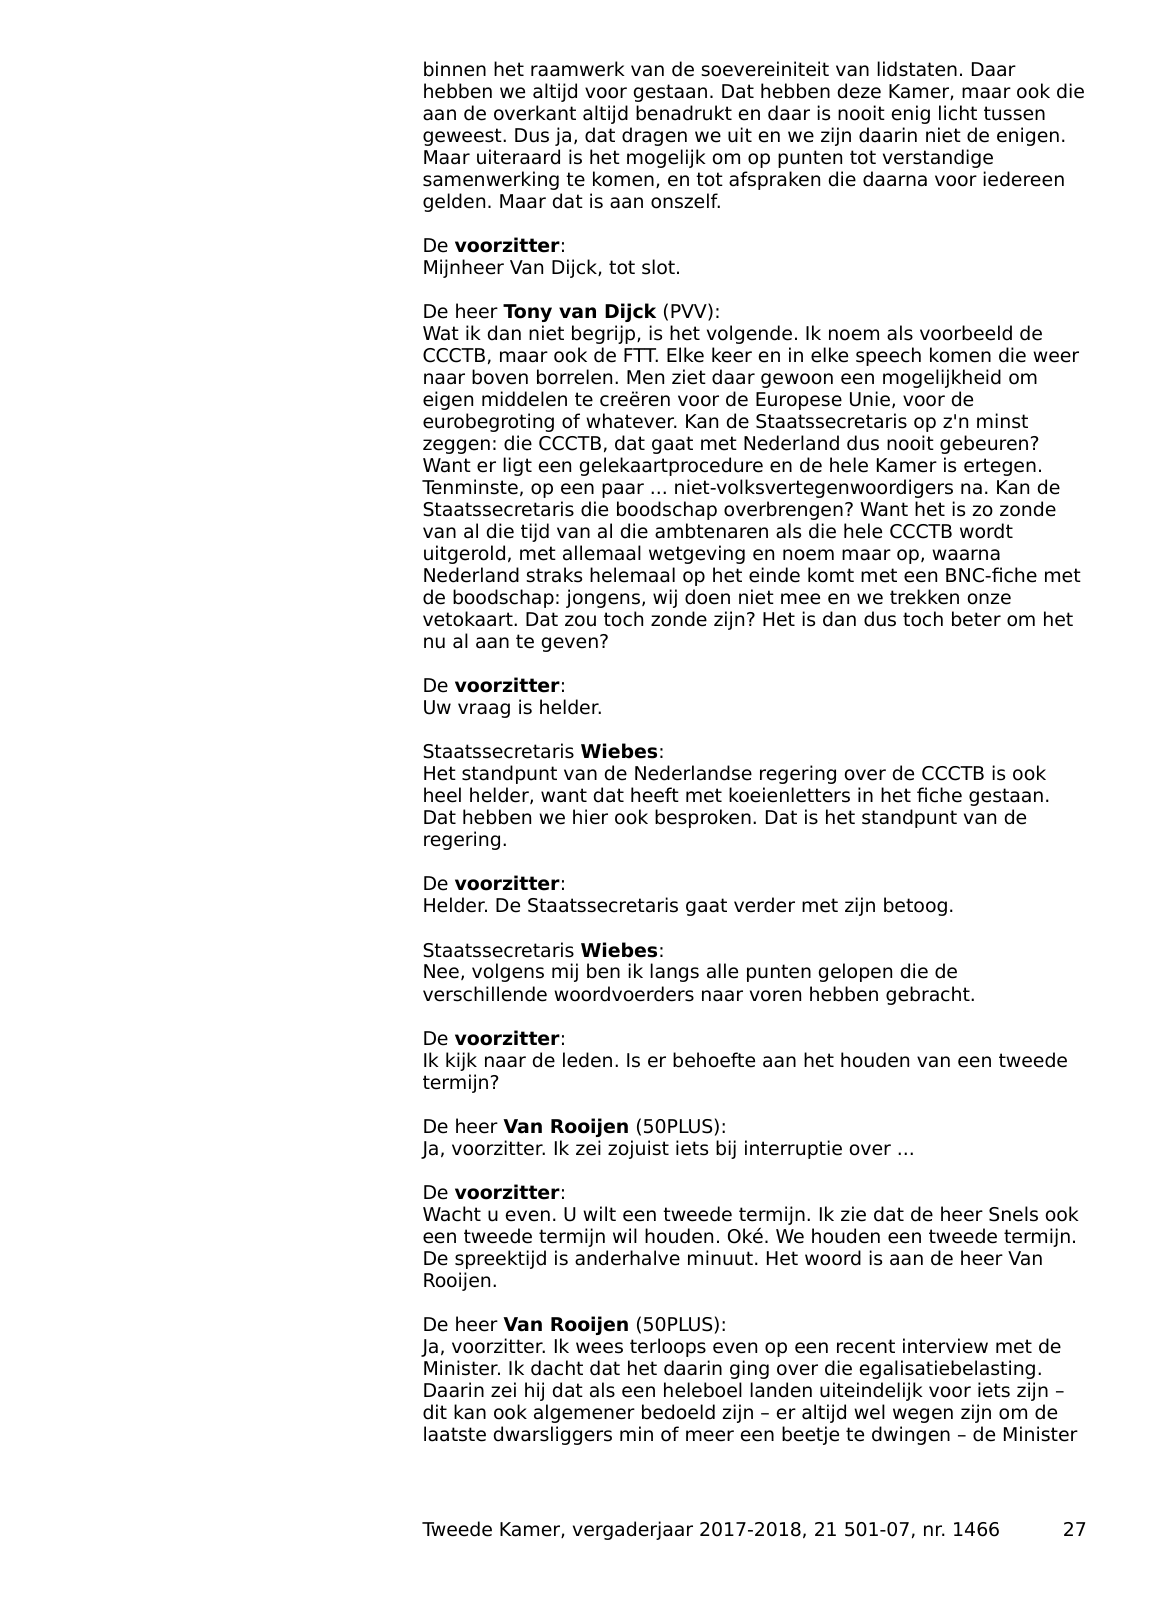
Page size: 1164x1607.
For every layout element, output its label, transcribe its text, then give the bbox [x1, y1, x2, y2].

text Ja, voorzitter. Ik wees terloops even op een recent interview met de Minister. Ik dacht dat het daarin ging over die egalisatiebelasting. Daarin zei hij dat als een heleboel landen uiteindelijk voor iets zijn – dit kan ook algemener bedoeld zijn – er altijd wel wegen zijn om de laatste dwarsliggers min of meer een beetje te dwingen – de Minister [422, 1336, 1087, 1446]
text Uw vraag is helder. [422, 697, 1087, 719]
text Mijnheer Van Dijck, tot slot. [422, 257, 1087, 279]
text Ja, voorzitter. Ik zei zojuist iets bij interruptie over ... [422, 1138, 1087, 1160]
text Staatssecretaris Wiebes: [422, 939, 1087, 961]
text De voorzitter: [422, 1028, 1087, 1049]
text De voorzitter: [422, 675, 1087, 697]
text binnen het raamwerk van de soevereiniteit van lidstaten. Daar hebben we altijd voor gestaan. Dat hebben deze Kamer, maar ook die aan de overkant altijd benadrukt en daar is nooit enig licht tussen geweest. Dus ja, dat dragen we uit en we zijn daarin niet de enigen. Maar uiteraard is het mogelijk om op punten tot verstandige samenwerking te komen, en tot afspraken die daarna voor iedereen gelden. Maar dat is aan onszelf. [422, 59, 1087, 213]
text Nee, volgens mij ben ik langs alle punten gelopen die de verschillende woordvoerders naar voren hebben gebracht. [422, 961, 1087, 1005]
text De voorzitter: [422, 235, 1087, 257]
text Ik kijk naar de leden. Is er behoefte aan het houden van een tweede termijn? [422, 1049, 1087, 1093]
text De voorzitter: [422, 873, 1087, 895]
text Wacht u even. U wilt een tweede termijn. Ik zie dat de heer Snels ook een tweede termijn wil houden. Oké. We houden een tweede termijn. De spreektijd is anderhalve minuut. Het woord is aan de heer Van Rooijen. [422, 1204, 1087, 1292]
text De heer Van Rooijen (50PLUS): [422, 1314, 1087, 1336]
text De heer Van Rooijen (50PLUS): [422, 1116, 1087, 1138]
text De voorzitter: [422, 1182, 1087, 1204]
text Het standpunt van de Nederlandse regering over de CCCTB is ook heel helder, want dat heeft met koeienletters in het fiche gestaan. Dat hebben we hier ook besproken. Dat is het standpunt van de regering. [422, 763, 1087, 851]
text Helder. De Staatssecretaris gaat verder met zijn betoog. [422, 895, 1087, 917]
text De heer Tony van Dijck (PVV): [422, 301, 1087, 323]
text Staatssecretaris Wiebes: [422, 741, 1087, 763]
text Wat ik dan niet begrijp, is het volgende. Ik noem als voorbeeld de CCCTB, maar ook de FTT. Elke keer en in elke speech komen die weer naar boven borrelen. Men ziet daar gewoon een mogelijkheid om eigen middelen te creëren voor de Europese Unie, voor de eurobegroting of whatever. Kan de Staatssecretaris op z'n minst zeggen: die CCCTB, dat gaat met Nederland dus nooit gebeuren? Want er ligt een gelekaartprocedure en de hele Kamer is ertegen. Tenminste, op een paar ... niet-volksvertegenwoordigers na. Kan de Staatssecretaris die boodschap overbrengen? Want het is zo zonde van al die tijd van al die ambtenaren als die hele CCCTB wordt uitgerold, met allemaal wetgeving en noem maar op, waarna Nederland straks helemaal op het einde komt met een BNC-fiche met de boodschap: jongens, wij doen niet mee en we trekken onze vetokaart. Dat zou toch zonde zijn? Het is dan dus toch beter om het nu al aan te geven? [422, 323, 1087, 653]
